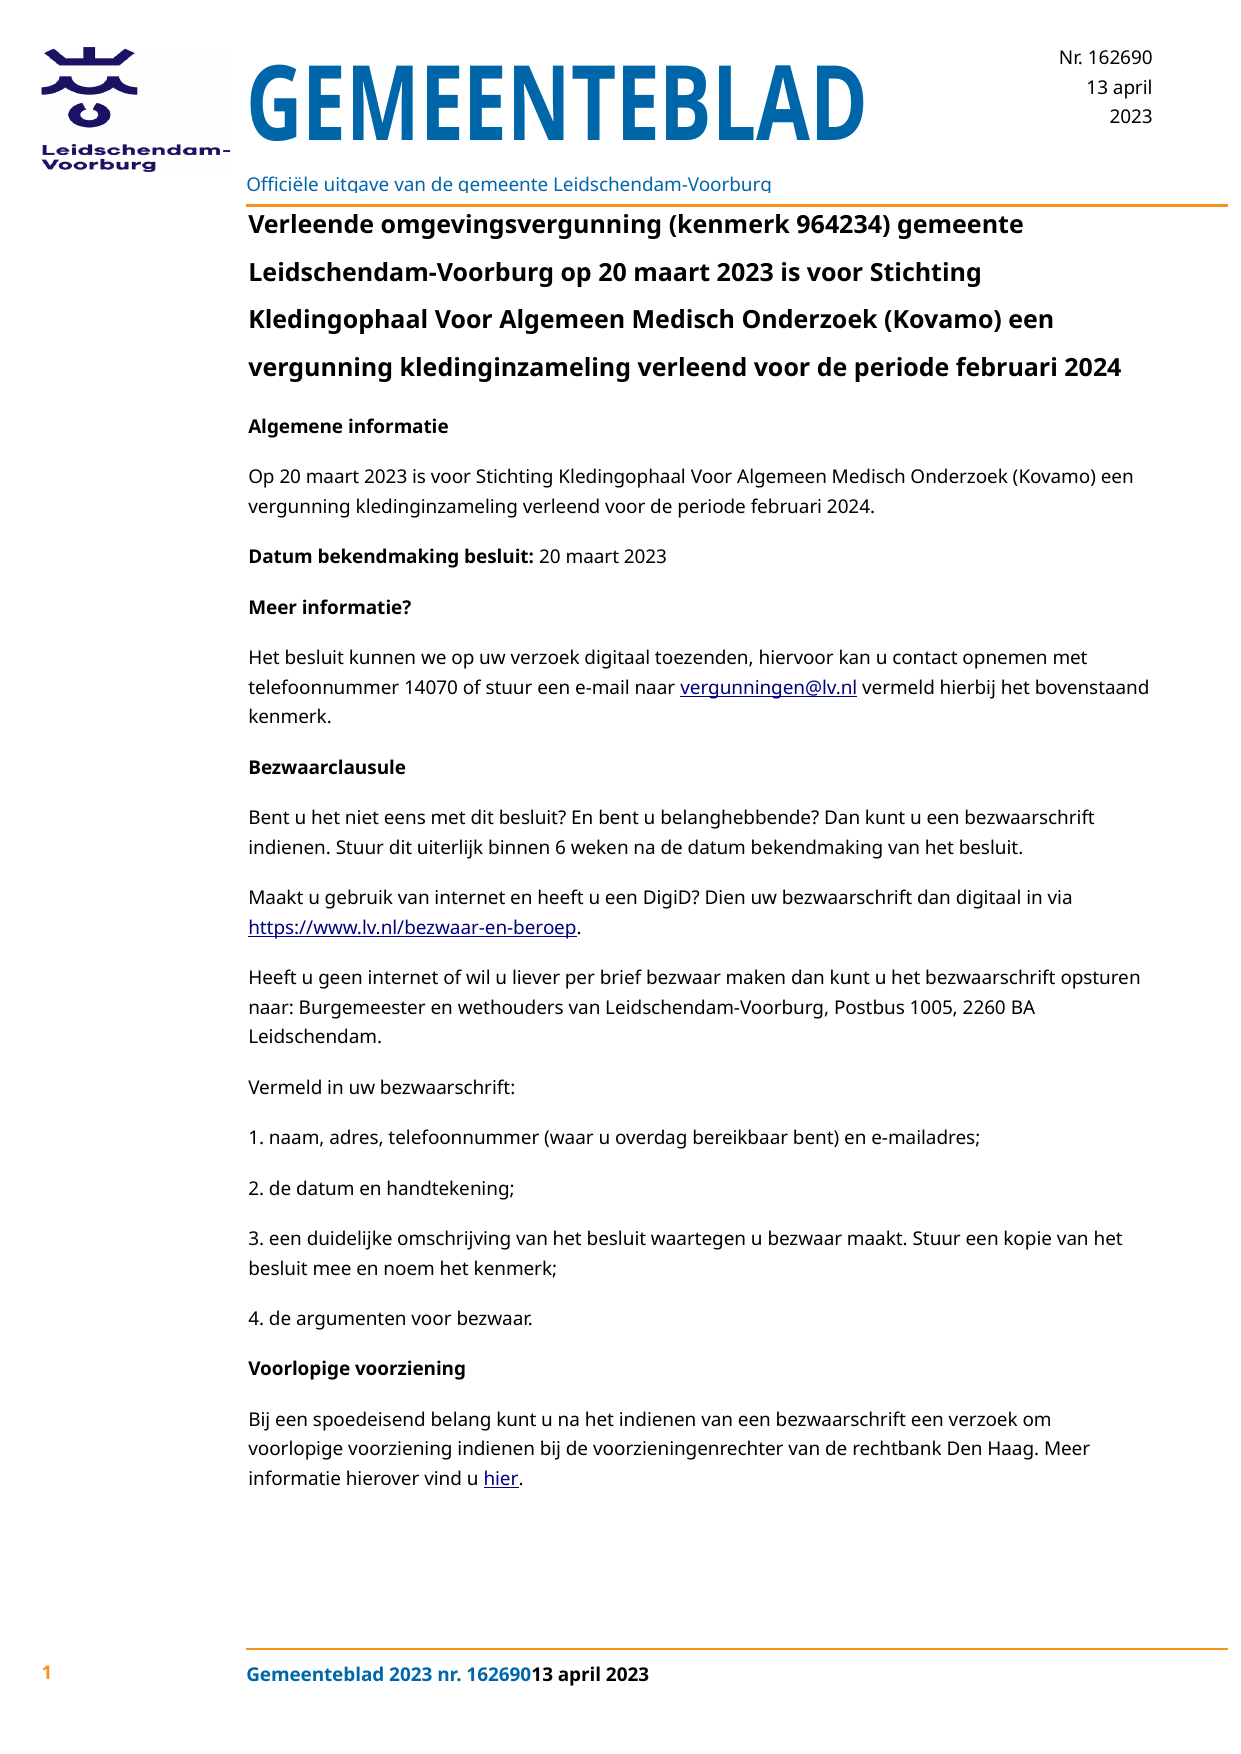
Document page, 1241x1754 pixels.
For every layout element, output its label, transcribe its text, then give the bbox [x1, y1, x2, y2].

text Bij een spoedeisend belang kunt u na het indienen van een bezwaarschrift een verzoek om voorlopige voorziening indienen bij de voorzieningenrechter van de rechtbank Den Haag. Meer informatie hierover vind u hier. [248, 1406, 1152, 1491]
text Verleende omgevingsvergunning (kenmerk 964234) gemeente Leidschendam-Voorburg op 20 maart 2023 is voor Stichting Kledingophaal Voor Algemeen Medisch Onderzoek (Kovamo) een vergunning kledinginzameling verleend voor de periode februari 2024 [248, 207, 1152, 384]
text 3. een duidelijke omschrijving van het besluit waartegen u bezwaar maakt. Stuur een kopie van het besluit mee en noem het kenmerk; [248, 1225, 1152, 1281]
text 1. naam, adres, telefoonnummer (waar u overdag bereikbaar bent) en e-mailadres; [248, 1124, 1152, 1150]
text Bezwaarclausule [248, 754, 1152, 780]
text Het besluit kunnen we op uw verzoek digitaal toezenden, hiervoor kan u contact opnemen met telefoonnummer 14070 of stuur een e-mail naar vergunningen@lv.nl vermeld hierbij het bovenstaand kenmerk. [248, 644, 1152, 729]
picture [41, 47, 231, 172]
text Vermeld in uw bezwaarschrift: [248, 1074, 1152, 1100]
text Heeft u geen internet of wil u liever per brief bezwaar maken dan kunt u het bezwaarschrift opsturen naar: Burgemeester en wethouders van Leidschendam-Voorburg, Postbus 1005, 2260 BA Leidschendam. [248, 964, 1152, 1049]
text Maakt u gebruik van internet en heeft u een DigiD? Dien uw bezwaarschrift dan digitaal in via https://www.lv.nl/bezwaar-en-beroep. [248, 884, 1152, 940]
text Meer informatie? [248, 594, 1152, 620]
text Op 20 maart 2023 is voor Stichting Kledingophaal Voor Algemeen Medisch Onderzoek (Kovamo) een vergunning kledinginzameling verleend voor de periode februari 2024. [248, 463, 1152, 519]
text 2. de datum en handtekening; [248, 1175, 1152, 1201]
text Algemene informatie [248, 413, 1152, 439]
text Datum bekendmaking besluit: 20 maart 2023 [248, 543, 1152, 569]
text Voorlopige voorziening [248, 1356, 1152, 1381]
text Bent u het niet eens met dit besluit? En bent u belanghebbende? Dan kunt u een bezwaarschrift indienen. Stuur dit uiterlijk binnen 6 weken na de datum bekendmaking van het besluit. [248, 804, 1152, 860]
text 4. de argumenten voor bezwaar. [248, 1305, 1152, 1331]
